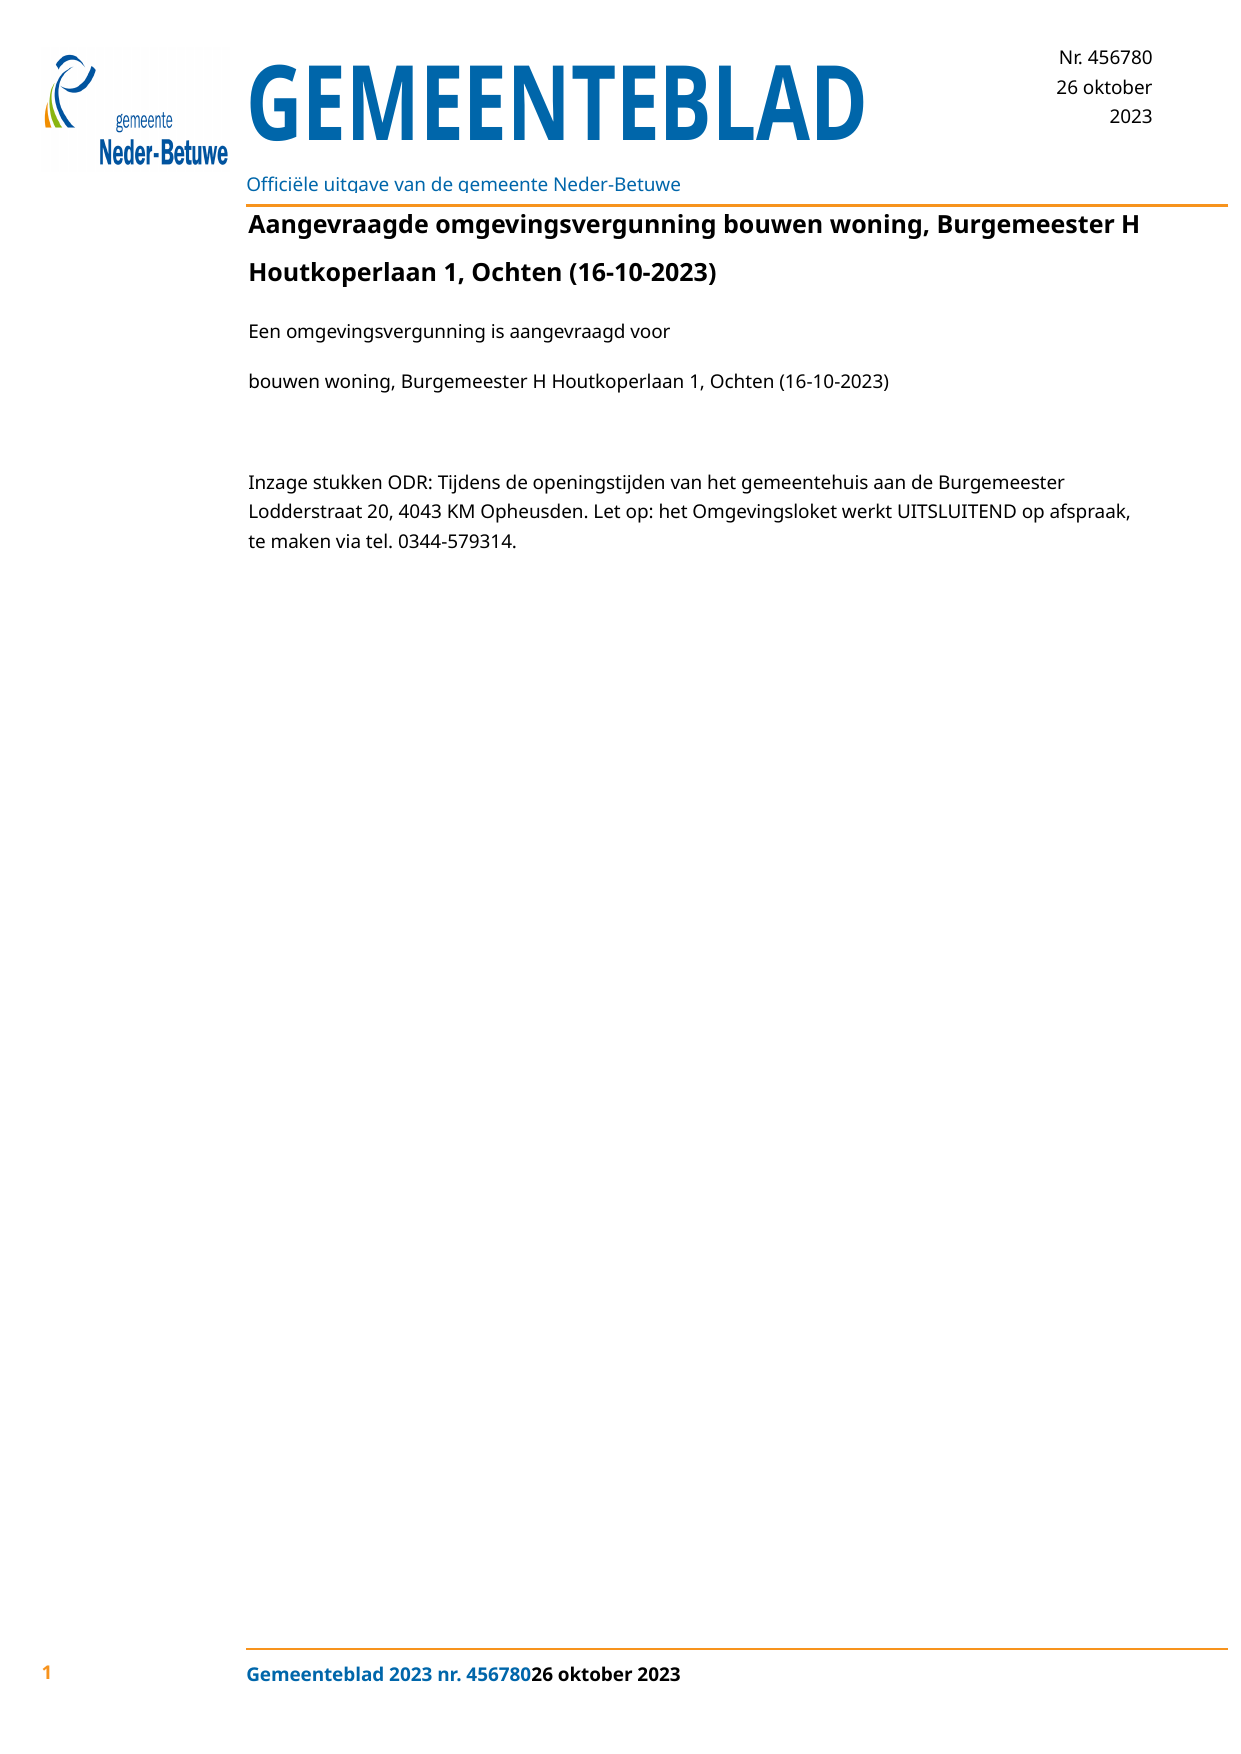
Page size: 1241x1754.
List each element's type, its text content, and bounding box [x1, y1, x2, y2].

text bouwen woning, Burgemeester H Houtkoperlaan 1, Ochten (16-10-2023) [248, 368, 1152, 394]
text Inzage stukken ODR: Tijdens de openingstijden van het gemeentehuis aan de Burgemeester Lodderstraat 20, 4043 KM Opheusden. Let op: het Omgevingsloket werkt UITSLUITEND op afspraak, te maken via tel. 0344-579314. [248, 469, 1152, 554]
picture [41, 47, 231, 172]
text Een omgevingsvergunning is aangevraagd voor [248, 318, 1152, 344]
text Aangevraagde omgevingsvergunning bouwen woning, Burgemeester H Houtkoperlaan 1, Ochten (16-10-2023) [248, 207, 1152, 288]
